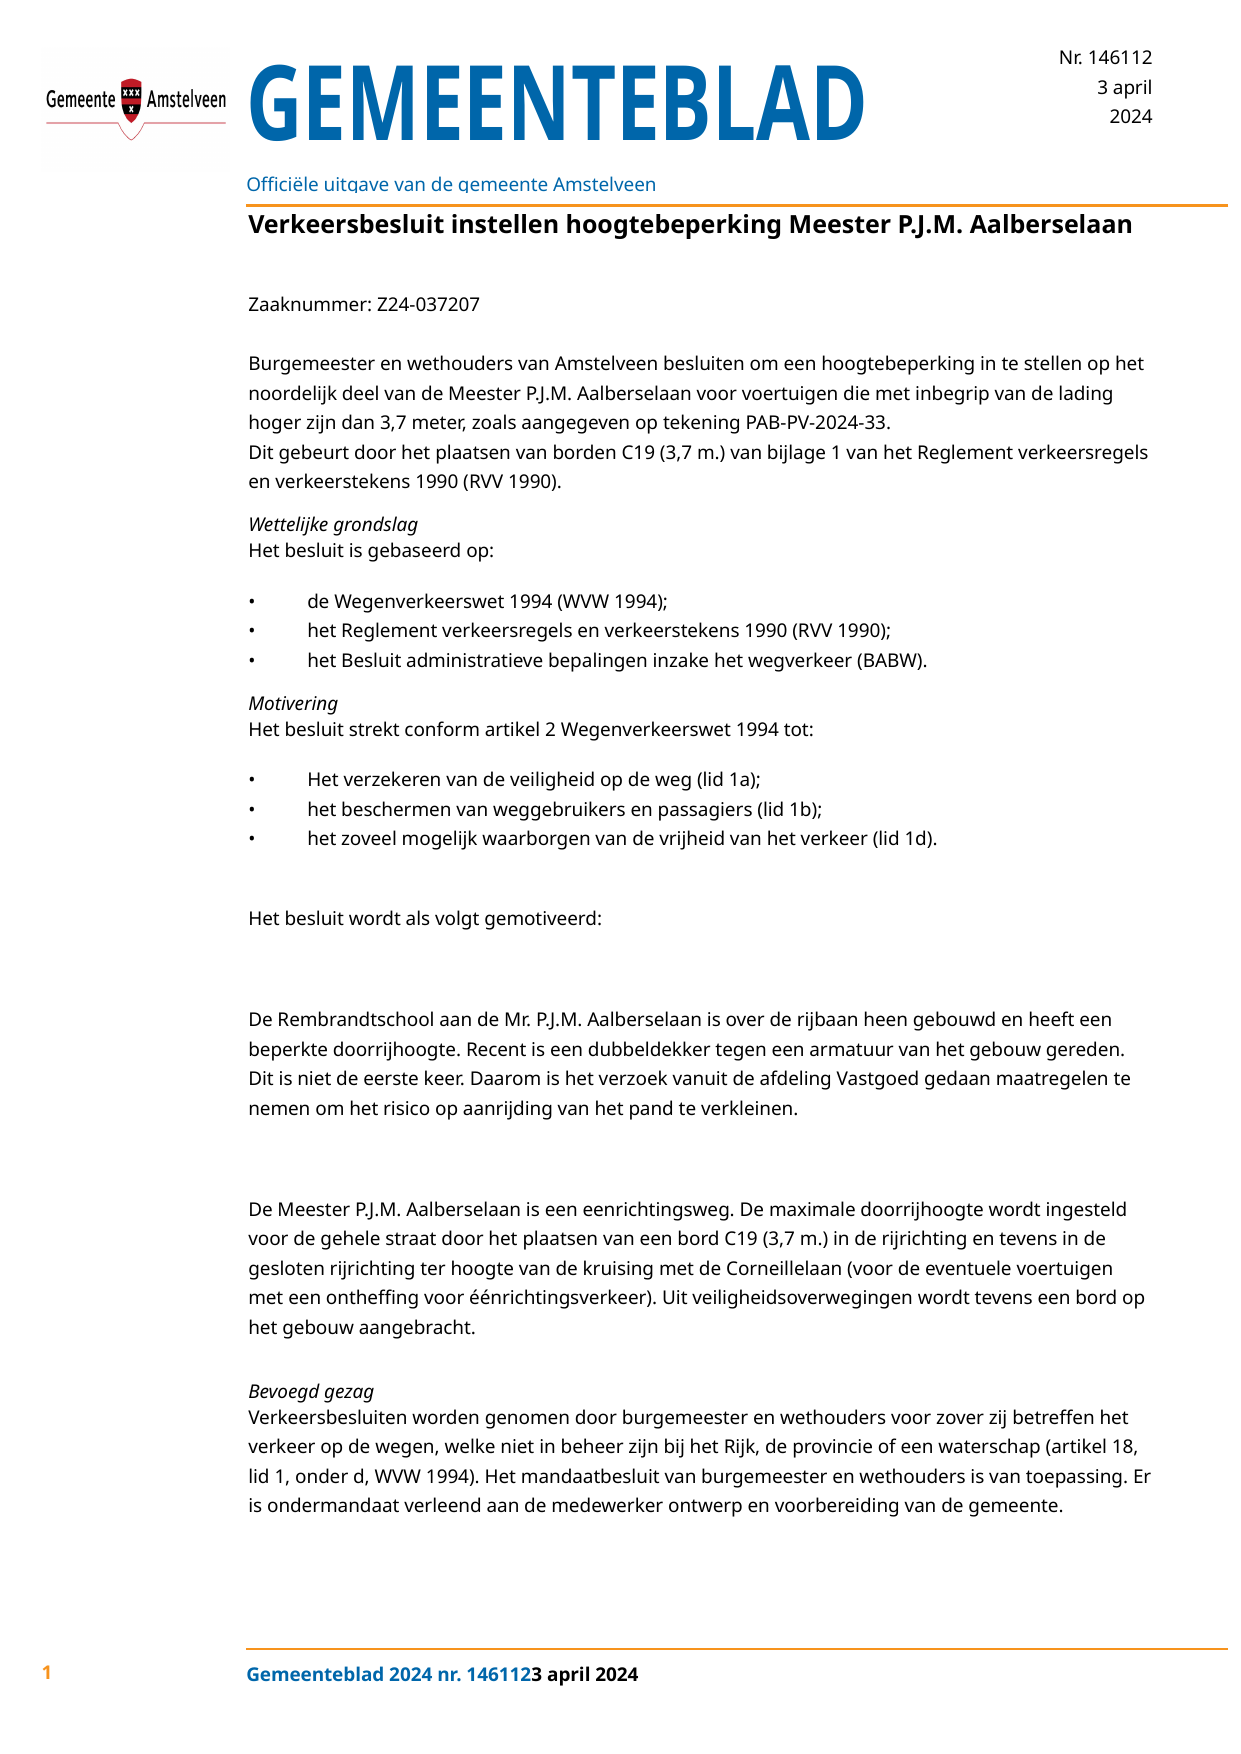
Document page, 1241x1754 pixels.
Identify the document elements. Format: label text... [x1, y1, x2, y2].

text Dit gebeurt door het plaatsen van borden C19 (3,7 m.) van bijlage 1 van het Reglement verkeersregels en verkeerstekens 1990 (RVV 1990). [248, 439, 1152, 494]
list het Reglement verkeersregels en verkeerstekens 1990 (RVV 1990); [248, 617, 1152, 643]
picture [41, 47, 231, 172]
text Motivering [248, 690, 1152, 716]
text Verkeersbesluiten worden genomen door burgemeester en wethouders voor zover zij betreffen het verkeer op de wegen, welke niet in beheer zijn bij het Rijk, de provincie of een waterschap (artikel 18, lid 1, onder d, WVW 1994). Het mandaatbesluit van burgemeester en wethouders is van toepassing. Er is ondermandaat verleend aan de medewerker ontwerp en voorbereiding van de gemeente. [248, 1404, 1152, 1518]
text Zaaknummer: Z24-037207 [248, 291, 1152, 317]
text Het besluit is gebaseerd op: [248, 537, 1152, 563]
list het Besluit administratieve bepalingen inzake het wegverkeer (BABW). [248, 647, 1152, 673]
list het zoveel mogelijk waarborgen van de vrijheid van het verkeer (lid 1d). [248, 825, 1152, 851]
text Het besluit strekt conform artikel 2 Wegenverkeerswet 1994 tot: [248, 716, 1152, 742]
text Burgemeester en wethouders van Amstelveen besluiten om een hoogtebeperking in te stellen op het noordelijk deel van de Meester P.J.M. Aalberselaan voor voertuigen die met inbegrip van de lading hoger zijn dan 3,7 meter, zoals aangegeven op tekening PAB-PV-2024-33. [248, 350, 1152, 435]
text Bevoegd gezag [248, 1378, 1152, 1404]
text De Meester P.J.M. Aalberselaan is een eenrichtingsweg. De maximale doorrijhoogte wordt ingesteld voor de gehele straat door het plaatsen van een bord C19 (3,7 m.) in de rijrichting en tevens in de gesloten rijrichting ter hoogte van de kruising met de Corneillelaan (voor de eventuele voertuigen met een ontheffing voor éénrichtingsverkeer). Uit veiligheidsoverwegingen wordt tevens een bord op het gebouw aangebracht. [248, 1196, 1152, 1340]
text Wettelijke grondslag [248, 512, 1152, 537]
list de Wegenverkeerswet 1994 (WVW 1994); [248, 588, 1152, 613]
text De Rembrandtschool aan de Mr. P.J.M. Aalberselaan is over de rijbaan heen gebouwd en heeft een beperkte doorrijhoogte. Recent is een dubbeldekker tegen een armatuur van het gebouw gereden. Dit is niet de eerste keer. Daarom is het verzoek vanuit de afdeling Vastgoed gedaan maatregelen te nemen om het risico op aanrijding van het pand te verkleinen. [248, 1006, 1152, 1121]
text Het besluit wordt als volgt gemotiveerd: [248, 905, 1152, 931]
text Verkeersbesluit instellen hoogtebeperking Meester P.J.M. Aalberselaan [248, 207, 1152, 241]
list het beschermen van weggebruikers en passagiers (lid 1b); [248, 796, 1152, 822]
list Het verzekeren van de veiligheid op de weg (lid 1a); [248, 766, 1152, 792]
